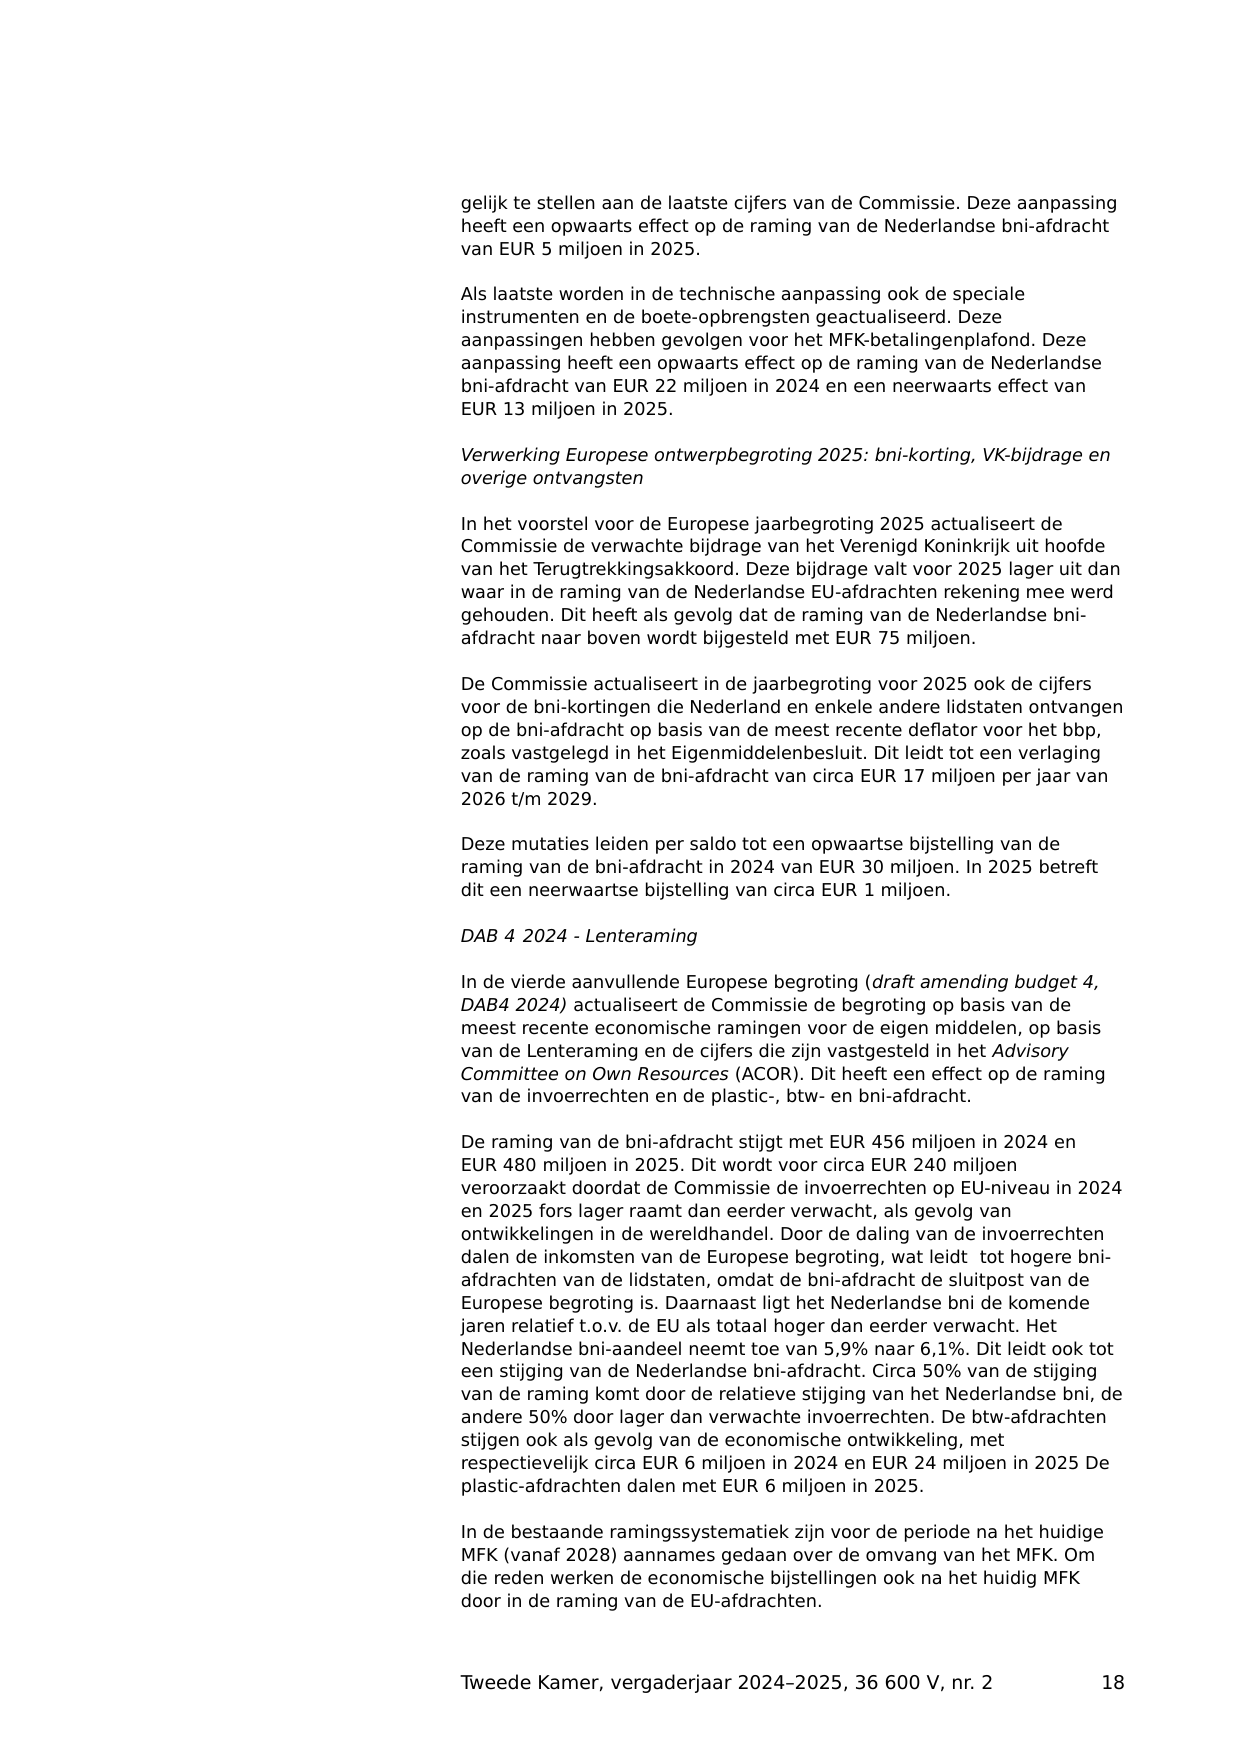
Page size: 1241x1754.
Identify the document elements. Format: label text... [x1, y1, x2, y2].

text Verwerking Europese ontwerpbegroting 2025: bni-korting, VK-bijdrage en overige ontvangsten [461, 443, 1125, 489]
text Als laatste worden in de technische aanpassing ook de speciale instrumenten en de boete-opbrengsten geactualiseerd. Deze aanpassingen hebben gevolgen voor het MFK-betalingenplafond. Deze aanpassing heeft een opwaarts effect op de raming van de Nederlandse bni-afdracht van EUR 22 miljoen in 2024 en een neerwaarts effect van EUR 13 miljoen in 2025. [461, 282, 1125, 420]
text DAB 4 2024 - Lenteraming [461, 924, 1125, 947]
text De raming van de bni-afdracht stijgt met EUR 456 miljoen in 2024 en EUR 480 miljoen in 2025. Dit wordt voor circa EUR 240 miljoen veroorzaakt doordat de Commissie de invoerrechten op EU-niveau in 2024 en 2025 fors lager raamt dan eerder verwacht, als gevolg van ontwikkelingen in de wereldhandel. Door de daling van de invoerrechten dalen de inkomsten van de Europese begroting, wat leidt tot hogere bni-afdrachten van de lidstaten, omdat de bni-afdracht de sluitpost van de Europese begroting is. Daarnaast ligt het Nederlandse bni de komende jaren relatief t.o.v. de EU als totaal hoger dan eerder verwacht. Het Nederlandse bni-aandeel neemt toe van 5,9% naar 6,1%. Dit leidt ook tot een stijging van de Nederlandse bni-afdracht. Circa 50% van de stijging van de raming komt door de relatieve stijging van het Nederlandse bni, de andere 50% door lager dan verwachte invoerrechten. De btw-afdrachten stijgen ook als gevolg van de economische ontwikkeling, met respectievelijk circa EUR 6 miljoen in 2024 en EUR 24 miljoen in 2025 De plastic-afdrachten dalen met EUR 6 miljoen in 2025. [461, 1130, 1125, 1497]
text In het voorstel voor de Europese jaarbegroting 2025 actualiseert de Commissie de verwachte bijdrage van het Verenigd Koninkrijk uit hoofde van het Terugtrekkingsakkoord. Deze bijdrage valt voor 2025 lager uit dan waar in de raming van de Nederlandse EU-afdrachten rekening mee werd gehouden. Dit heeft als gevolg dat de raming van de Nederlandse bni-afdracht naar boven wordt bijgesteld met EUR 75 miljoen. [461, 512, 1125, 649]
text In de vierde aanvullende Europese begroting (draft amending budget 4, DAB4 2024) actualiseert de Commissie de begroting op basis van de meest recente economische ramingen voor de eigen middelen, op basis van de Lenteraming en de cijfers die zijn vastgesteld in het Advisory Committee on Own Resources (ACOR). Dit heeft een effect op de raming van de invoerrechten en de plastic-, btw- en bni-afdracht. [461, 970, 1125, 1107]
text In de bestaande ramingssystematiek zijn voor de periode na het huidige MFK (vanaf 2028) aannames gedaan over de omvang van het MFK. Om die reden werken de economische bijstellingen ook na het huidig MFK door in de raming van de EU-afdrachten. [461, 1520, 1125, 1612]
text gelijk te stellen aan de laatste cijfers van de Commissie. Deze aanpassing heeft een opwaarts effect op de raming van de Nederlandse bni-afdracht van EUR 5 miljoen in 2025. [461, 191, 1125, 259]
text Deze mutaties leiden per saldo tot een opwaartse bijstelling van de raming van de bni-afdracht in 2024 van EUR 30 miljoen. In 2025 betreft dit een neerwaartse bijstelling van circa EUR 1 miljoen. [461, 832, 1125, 901]
text De Commissie actualiseert in de jaarbegroting voor 2025 ook de cijfers voor de bni-kortingen die Nederland en enkele andere lidstaten ontvangen op de bni-afdracht op basis van de meest recente deflator voor het bbp, zoals vastgelegd in het Eigenmiddelenbesluit. Dit leidt tot een verlaging van de raming van de bni-afdracht van circa EUR 17 miljoen per jaar van 2026 t/m 2029. [461, 672, 1125, 809]
